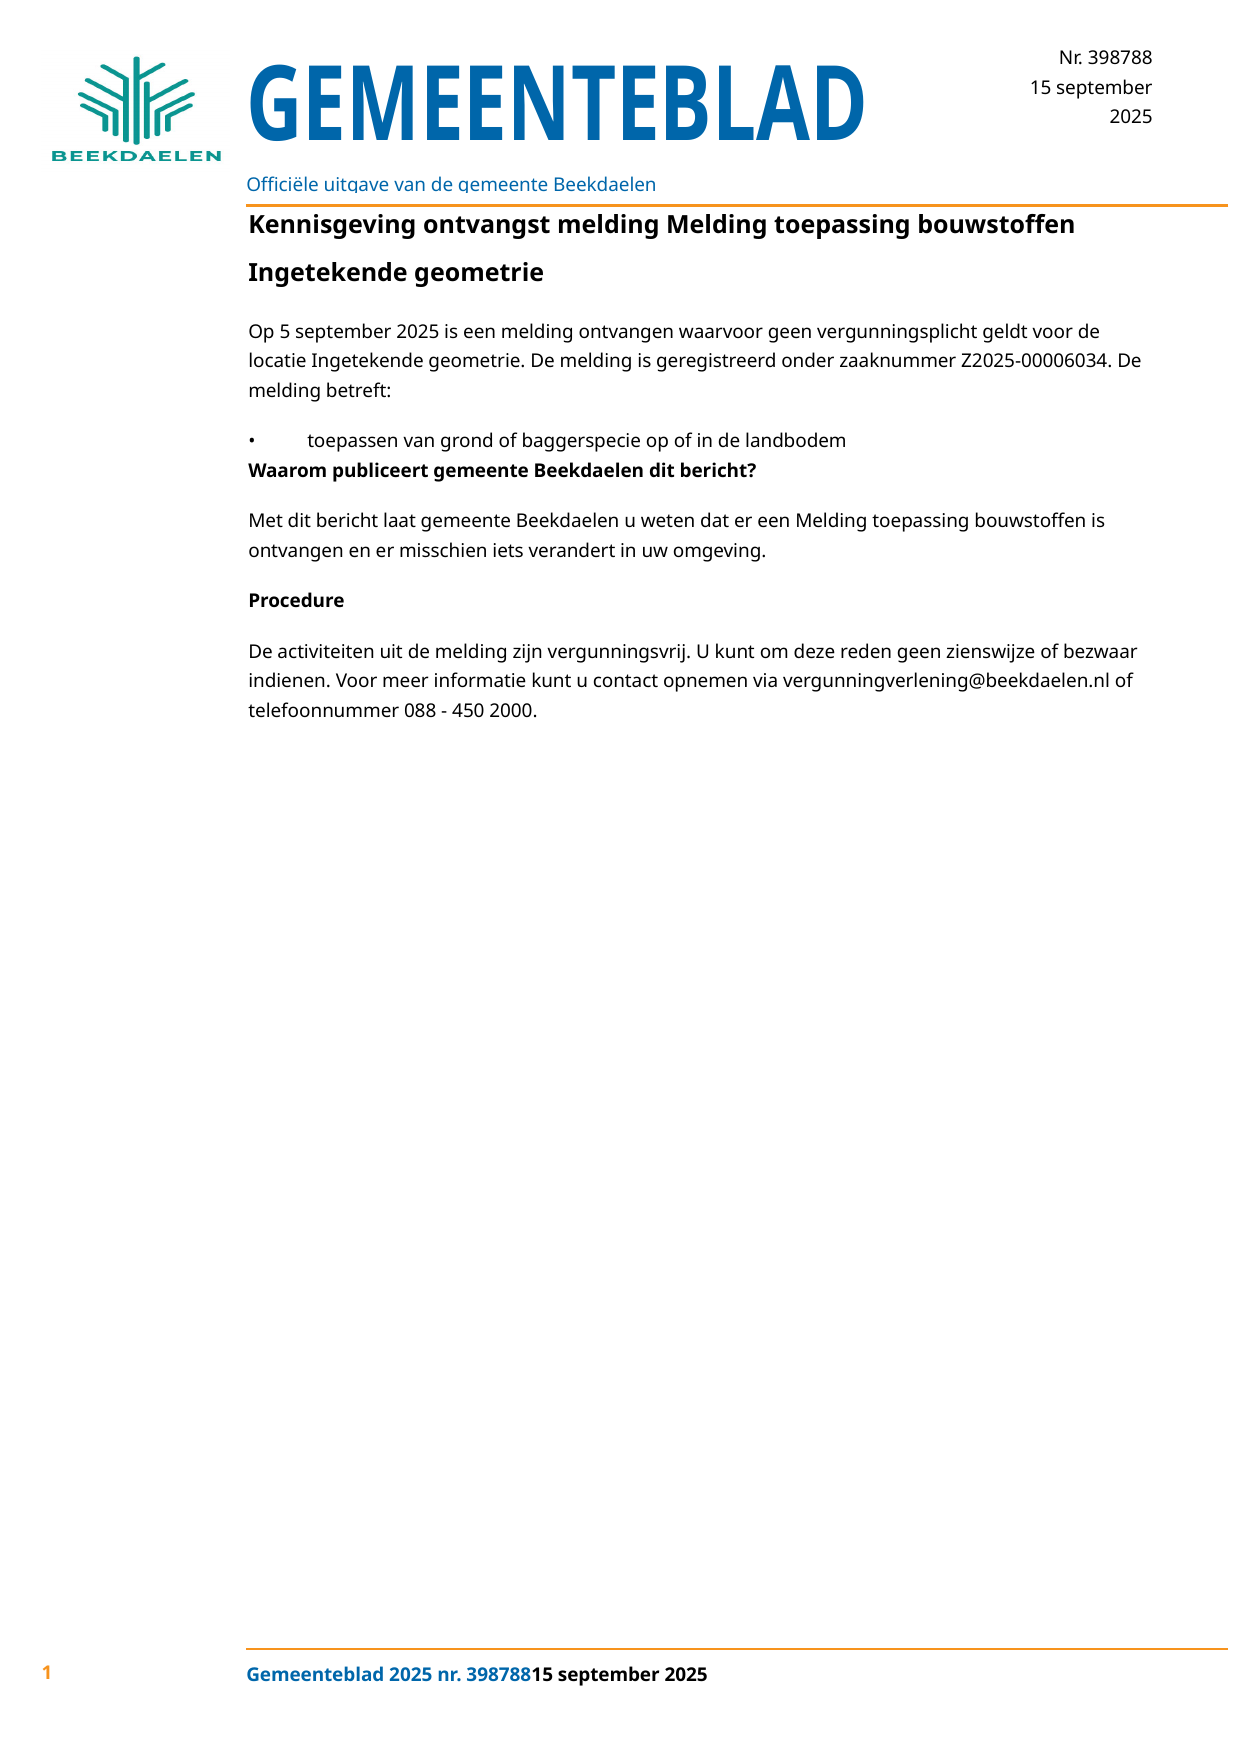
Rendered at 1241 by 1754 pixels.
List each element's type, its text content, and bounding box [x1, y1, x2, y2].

picture [41, 47, 231, 172]
text Op 5 september 2025 is een melding ontvangen waarvoor geen vergunningsplicht geldt voor de locatie Ingetekende geometrie. De melding is geregistreerd onder zaaknummer Z2025-00006034. De melding betreft: [248, 318, 1152, 403]
text Waarom publiceert gemeente Beekdaelen dit bericht? [248, 457, 1152, 483]
text Kennisgeving ontvangst melding Melding toepassing bouwstoffen Ingetekende geometrie [248, 207, 1152, 288]
text Procedure [248, 587, 1152, 613]
text Met dit bericht laat gemeente Beekdaelen u weten dat er een Melding toepassing bouwstoffen is ontvangen en er misschien iets verandert in uw omgeving. [248, 507, 1152, 563]
text De activiteiten uit de melding zijn vergunningsvrij. U kunt om deze reden geen zienswijze of bezwaar indienen. Voor meer informatie kunt u contact opnemen via vergunningverlening@beekdaelen.nl of telefoonnummer 088 - 450 2000. [248, 638, 1152, 723]
list toepassen van grond of baggerspecie op of in de landbodem [248, 427, 1152, 453]
